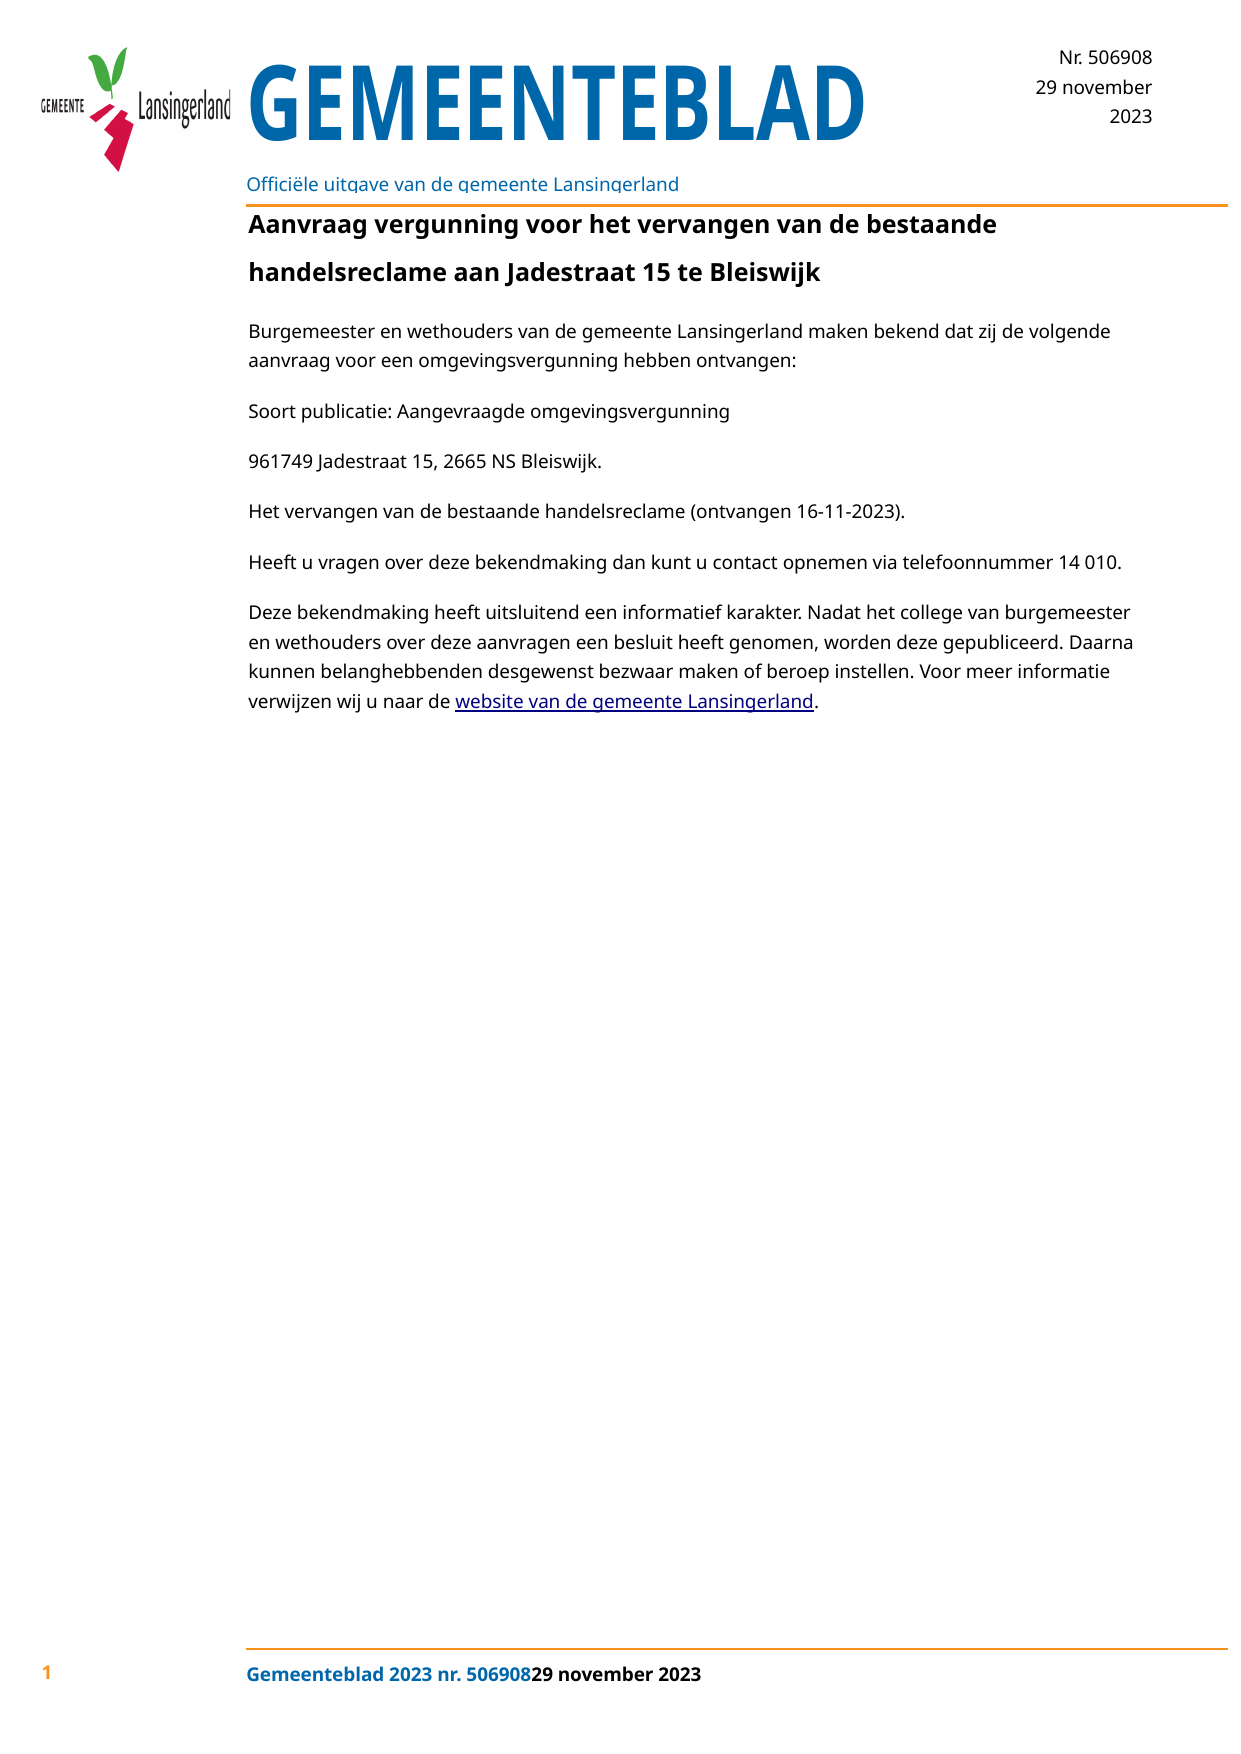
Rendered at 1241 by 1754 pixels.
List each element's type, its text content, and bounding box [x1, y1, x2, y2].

text Heeft u vragen over deze bekendmaking dan kunt u contact opnemen via telefoonnummer 14 010. [248, 549, 1152, 575]
text Het vervangen van de bestaande handelsreclame (ontvangen 16-11-2023). [248, 499, 1152, 524]
text Burgemeester en wethouders van de gemeente Lansingerland maken bekend dat zij de volgende aanvraag voor een omgevingsvergunning hebben ontvangen: [248, 318, 1152, 373]
text 961749 Jadestraat 15, 2665 NS Bleiswijk. [248, 448, 1152, 474]
text Soort publicatie: Aangevraagde omgevingsvergunning [248, 398, 1152, 424]
picture [41, 47, 231, 172]
text Deze bekendmaking heeft uitsluitend een informatief karakter. Nadat het college van burgemeester en wethouders over deze aanvragen een besluit heeft genomen, worden deze gepubliceerd. Daarna kunnen belanghebbenden desgewenst bezwaar maken of beroep instellen. Voor meer informatie verwijzen wij u naar de website van de gemeente Lansingerland. [248, 599, 1152, 714]
text Aanvraag vergunning voor het vervangen van de bestaande handelsreclame aan Jadestraat 15 te Bleiswijk [248, 207, 1152, 288]
